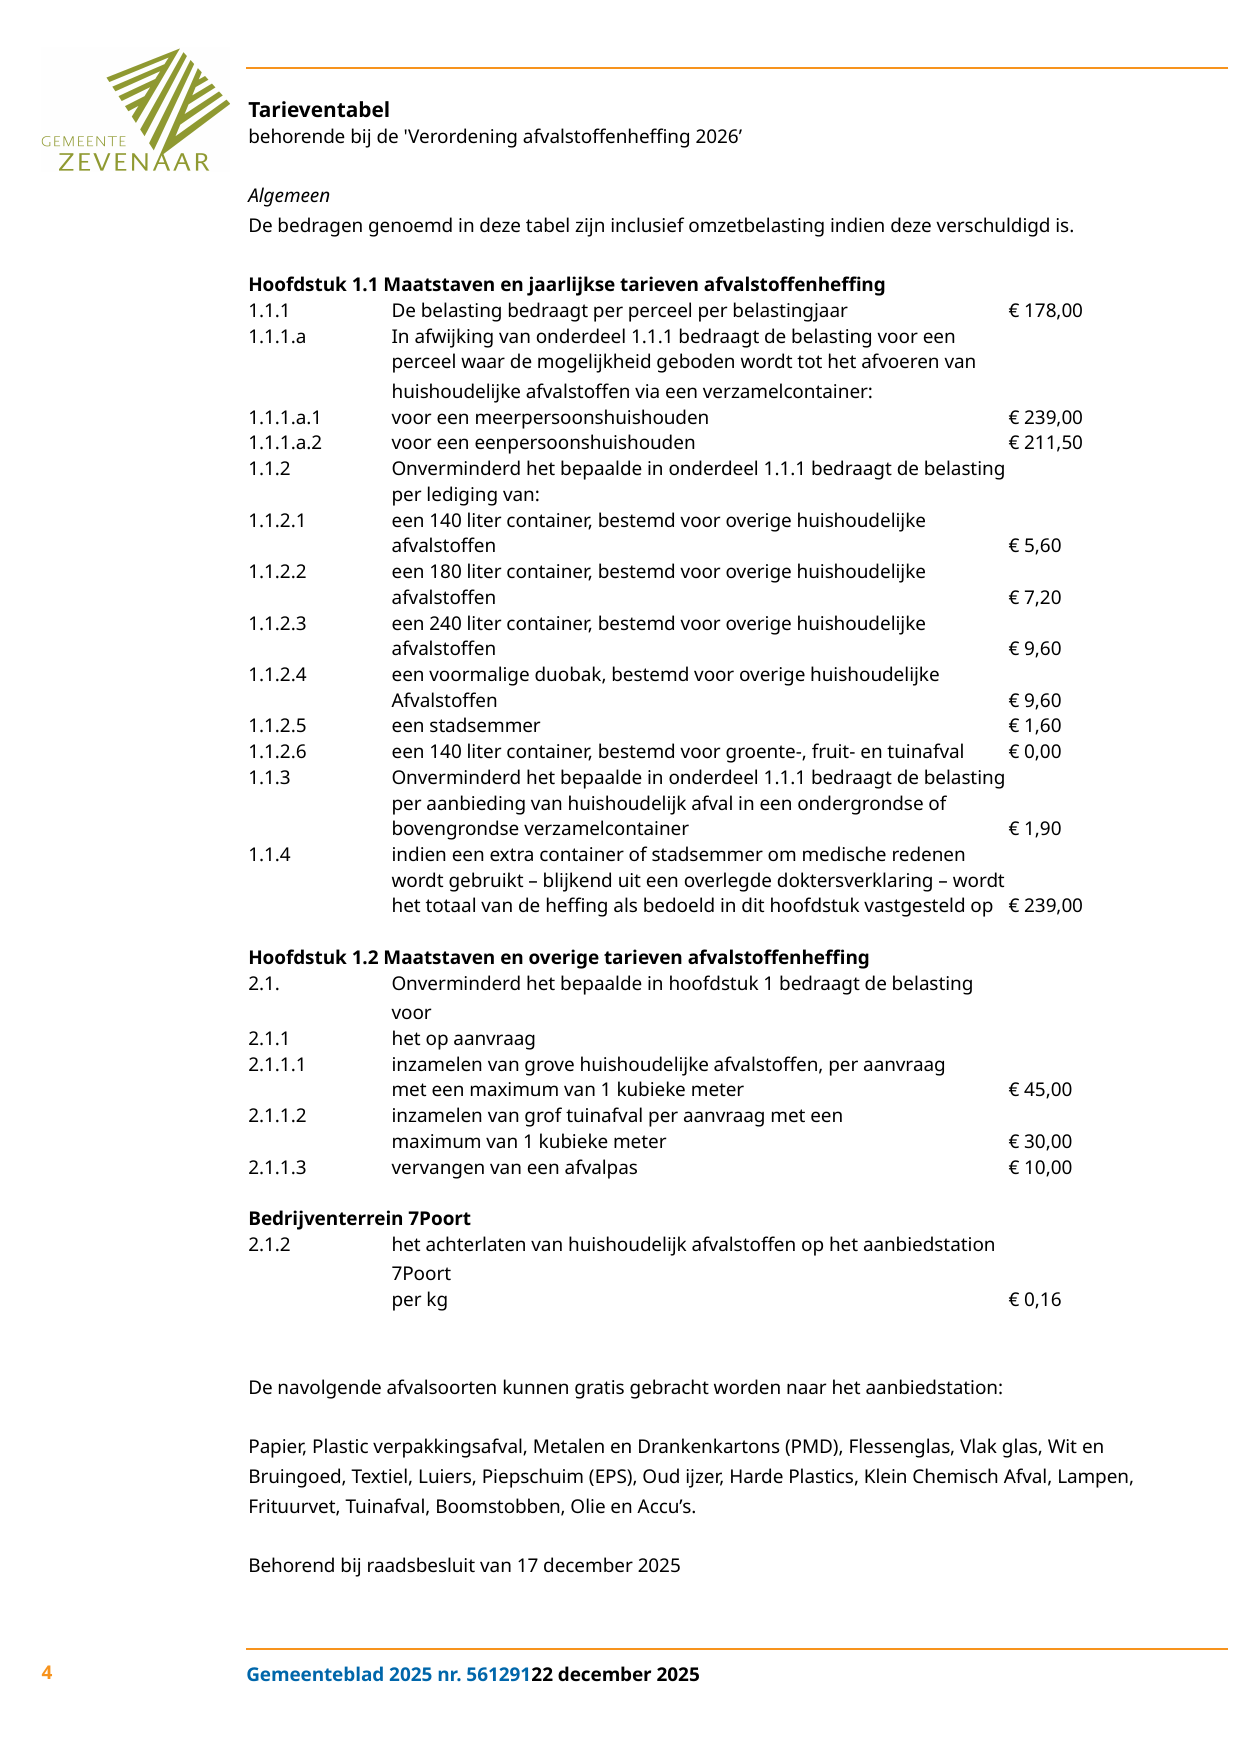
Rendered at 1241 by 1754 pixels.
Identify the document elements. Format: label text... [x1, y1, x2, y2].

table_cell het op aanvraag [391, 1025, 1008, 1051]
table_cell 1.1.2.2 [248, 558, 391, 584]
table_cell Bedrijventerrein 7Poort [248, 1205, 1152, 1231]
table_cell € 30,00 [1008, 1128, 1152, 1154]
text Papier, Plastic verpakkingsafval, Metalen en Drankenkartons (PMD), Flessenglas, Vlak glas, Wit en Bruingoed, Textiel, Luiers, Piepschuim (EPS), Oud ijzer, Harde Plastics, Klein Chemisch Afval, Lampen, Frituurvet, Tuinafval, Boomstobben, Olie en Accu’s. [248, 1434, 1152, 1518]
table_cell bovengrondse verzamelcontainer [391, 816, 1008, 841]
table_cell [1008, 867, 1152, 893]
table_cell Onverminderd het bepaalde in onderdeel 1.1.1 bedraagt de belasting [391, 764, 1008, 790]
table_cell [248, 533, 391, 558]
table_cell € 9,60 [1008, 635, 1152, 661]
table_cell 1.1.4 [248, 841, 391, 867]
table_cell een 240 liter container, bestemd voor overige huishoudelijke [391, 610, 1008, 635]
table_cell het totaal van de heffing als bedoeld in dit hoofdstuk vastgesteld op [391, 893, 1008, 918]
table_cell € 0,00 [1008, 738, 1152, 764]
table_cell 1.1.1.a [248, 323, 391, 348]
table_cell [248, 816, 391, 841]
table_cell [1008, 349, 1152, 404]
table_cell € 5,60 [1008, 533, 1152, 558]
table_cell 2.1. [248, 970, 391, 1025]
table_cell vervangen van een afvalpas [391, 1154, 1008, 1179]
table_cell [1008, 919, 1152, 944]
table_cell € 7,20 [1008, 584, 1152, 610]
table_cell [391, 919, 1008, 944]
table_cell [1008, 1180, 1152, 1205]
table_cell [248, 1286, 391, 1312]
table_cell [248, 687, 391, 713]
table_cell 1.1.2 [248, 455, 391, 481]
table_cell [1008, 323, 1152, 348]
table_cell inzamelen van grof tuinafval per aanvraag met een [391, 1103, 1008, 1128]
table_cell € 45,00 [1008, 1077, 1152, 1102]
table_cell Afvalstoffen [391, 687, 1008, 713]
table_cell per aanbieding van huishoudelijk afval in een ondergrondse of [391, 790, 1008, 816]
table_cell 2.1.2 [248, 1231, 391, 1286]
table_cell [1008, 764, 1152, 790]
table_cell [248, 893, 391, 918]
table_cell € 211,50 [1008, 430, 1152, 455]
table_cell wordt gebruikt – blijkend uit een overlegde doktersverklaring – wordt [391, 867, 1008, 893]
table_cell afvalstoffen [391, 533, 1008, 558]
table_cell [248, 919, 391, 944]
table_cell 1.1.1.a.2 [248, 430, 391, 455]
table_cell afvalstoffen [391, 584, 1008, 610]
table_cell [1008, 1231, 1152, 1286]
table_cell afvalstoffen [391, 635, 1008, 661]
text De bedragen genoemd in deze tabel zijn inclusief omzetbelasting indien deze verschuldigd is. [248, 212, 1152, 238]
table_cell 1.1.2.1 [248, 507, 391, 532]
table_cell 1.1.1.a.1 [248, 404, 391, 429]
table_cell 2.1.1.2 [248, 1103, 391, 1128]
table_cell een 180 liter container, bestemd voor overige huishoudelijke [391, 558, 1008, 584]
table_cell [391, 1180, 1008, 1205]
table_cell een voormalige duobak, bestemd voor overige huishoudelijke [391, 661, 1008, 687]
table_cell [1008, 481, 1152, 507]
text De navolgende afvalsoorten kunnen gratis gebracht worden naar het aanbiedstation: [248, 1374, 1152, 1400]
table_cell [248, 349, 391, 404]
table_cell een 140 liter container, bestemd voor overige huishoudelijke [391, 507, 1008, 532]
table_cell [1008, 661, 1152, 687]
table_cell [1008, 970, 1152, 1025]
text behorende bij de 'Verordening afvalstoffenheffing 2026’ [248, 123, 1152, 149]
table_cell € 178,00 [1008, 297, 1152, 323]
table_cell per kg [391, 1286, 1008, 1312]
table_cell [1008, 790, 1152, 816]
picture [41, 47, 231, 172]
table_cell [1008, 455, 1152, 481]
table_cell indien een extra container of stadsemmer om medische redenen [391, 841, 1008, 867]
table_cell € 1,90 [1008, 816, 1152, 841]
text Tarieventabel [248, 95, 1152, 123]
table_cell [248, 790, 391, 816]
table_cell [1008, 841, 1152, 867]
table_cell [248, 1128, 391, 1154]
table_cell [1008, 1025, 1152, 1051]
table_cell [248, 635, 391, 661]
table_cell In afwijking van onderdeel 1.1.1 bedraagt de belasting voor een [391, 323, 1008, 348]
table_cell € 239,00 [1008, 893, 1152, 918]
table_cell [248, 867, 391, 893]
table_cell per lediging van: [391, 481, 1008, 507]
table_cell 2.1.1 [248, 1025, 391, 1051]
table_cell 1.1.1 [248, 297, 391, 323]
table_cell inzamelen van grove huishoudelijke afvalstoffen, per aanvraag [391, 1051, 1008, 1077]
table_cell 1.1.2.3 [248, 610, 391, 635]
table_cell 1.1.2.4 [248, 661, 391, 687]
table_cell perceel waar de mogelijkheid geboden wordt tot het afvoeren van huishoudelijke afvalstoffen via een verzamelcontainer: [391, 349, 1008, 404]
table_cell voor een eenpersoonshuishouden [391, 430, 1008, 455]
table_cell met een maximum van 1 kubieke meter [391, 1077, 1008, 1102]
table_cell 1.1.2.6 [248, 738, 391, 764]
table_cell het achterlaten van huishoudelijk afvalstoffen op het aanbiedstation 7Poort [391, 1231, 1008, 1286]
table_cell € 0,16 [1008, 1286, 1152, 1312]
table_cell [248, 1077, 391, 1102]
table_cell [248, 1180, 391, 1205]
table_cell Onverminderd het bepaalde in hoofdstuk 1 bedraagt de belasting voor [391, 970, 1008, 1025]
table_cell [1008, 1051, 1152, 1077]
table_cell een stadsemmer [391, 713, 1008, 738]
table_cell maximum van 1 kubieke meter [391, 1128, 1008, 1154]
table_cell [1008, 507, 1152, 532]
table_cell € 10,00 [1008, 1154, 1152, 1179]
table_cell 2.1.1.1 [248, 1051, 391, 1077]
table_cell [1008, 1103, 1152, 1128]
text Behorend bij raadsbesluit van 17 december 2025 [248, 1552, 1152, 1578]
table_cell [248, 481, 391, 507]
table_header Hoofdstuk 1.1 Maatstaven en jaarlijkse tarieven afvalstoffenheffing [248, 271, 1152, 297]
text Algemeen [248, 182, 1152, 208]
table_cell Hoofdstuk 1.2 Maatstaven en overige tarieven afvalstoffenheffing [248, 944, 1152, 970]
table_cell [1008, 558, 1152, 584]
table_cell 1.1.2.5 [248, 713, 391, 738]
table_cell De belasting bedraagt per perceel per belastingjaar [391, 297, 1008, 323]
table_cell € 1,60 [1008, 713, 1152, 738]
table_cell 2.1.1.3 [248, 1154, 391, 1179]
table_cell Onverminderd het bepaalde in onderdeel 1.1.1 bedraagt de belasting [391, 455, 1008, 481]
table_cell voor een meerpersoonshuishouden [391, 404, 1008, 429]
table_cell [248, 584, 391, 610]
table_cell € 9,60 [1008, 687, 1152, 713]
table_cell [1008, 610, 1152, 635]
table_cell 1.1.3 [248, 764, 391, 790]
table_cell een 140 liter container, bestemd voor groente-, fruit- en tuinafval [391, 738, 1008, 764]
table_cell € 239,00 [1008, 404, 1152, 429]
